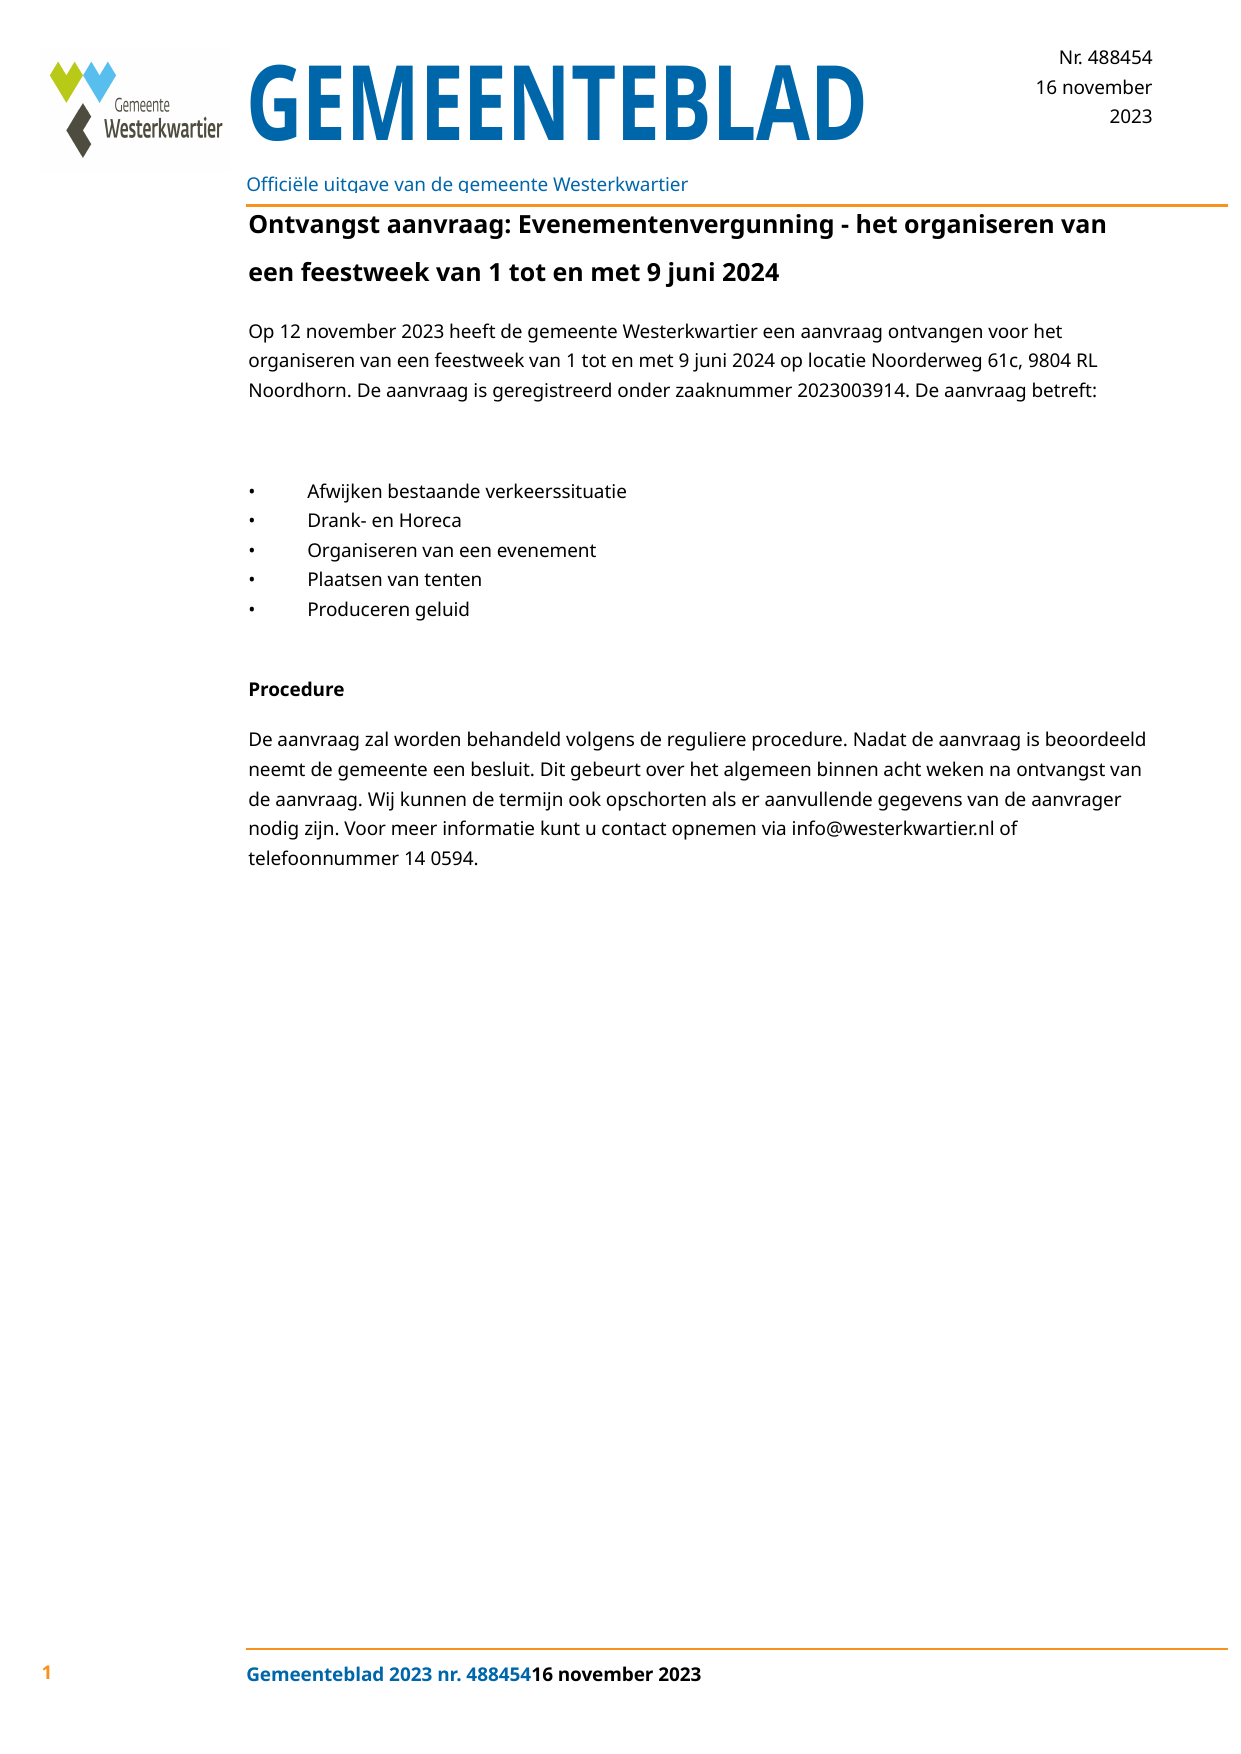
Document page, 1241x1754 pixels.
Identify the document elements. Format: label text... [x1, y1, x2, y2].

list Drank- en Horeca [248, 507, 1152, 533]
text Procedure [248, 676, 1152, 702]
text De aanvraag zal worden behandeld volgens de reguliere procedure. Nadat de aanvraag is beoordeeld neemt de gemeente een besluit. Dit gebeurt over het algemeen binnen acht weken na ontvangst van de aanvraag. Wij kunnen de termijn ook opschorten als er aanvullende gegevens van de aanvrager nodig zijn. Voor meer informatie kunt u contact opnemen via info@westerkwartier.nl of telefoonnummer 14 0594. [248, 727, 1152, 871]
list Afwijken bestaande verkeerssituatie [248, 478, 1152, 504]
list Organiseren van een evenement [248, 537, 1152, 563]
picture [41, 47, 231, 172]
text Ontvangst aanvraag: Evenementenvergunning - het organiseren van een feestweek van 1 tot en met 9 juni 2024 [248, 207, 1152, 288]
list Produceren geluid [248, 596, 1152, 622]
text Op 12 november 2023 heeft de gemeente Westerkwartier een aanvraag ontvangen voor het organiseren van een feestweek van 1 tot en met 9 juni 2024 op locatie Noorderweg 61c, 9804 RL Noordhorn. De aanvraag is geregistreerd onder zaaknummer 2023003914. De aanvraag betreft: [248, 318, 1152, 403]
list Plaatsen van tenten [248, 567, 1152, 592]
